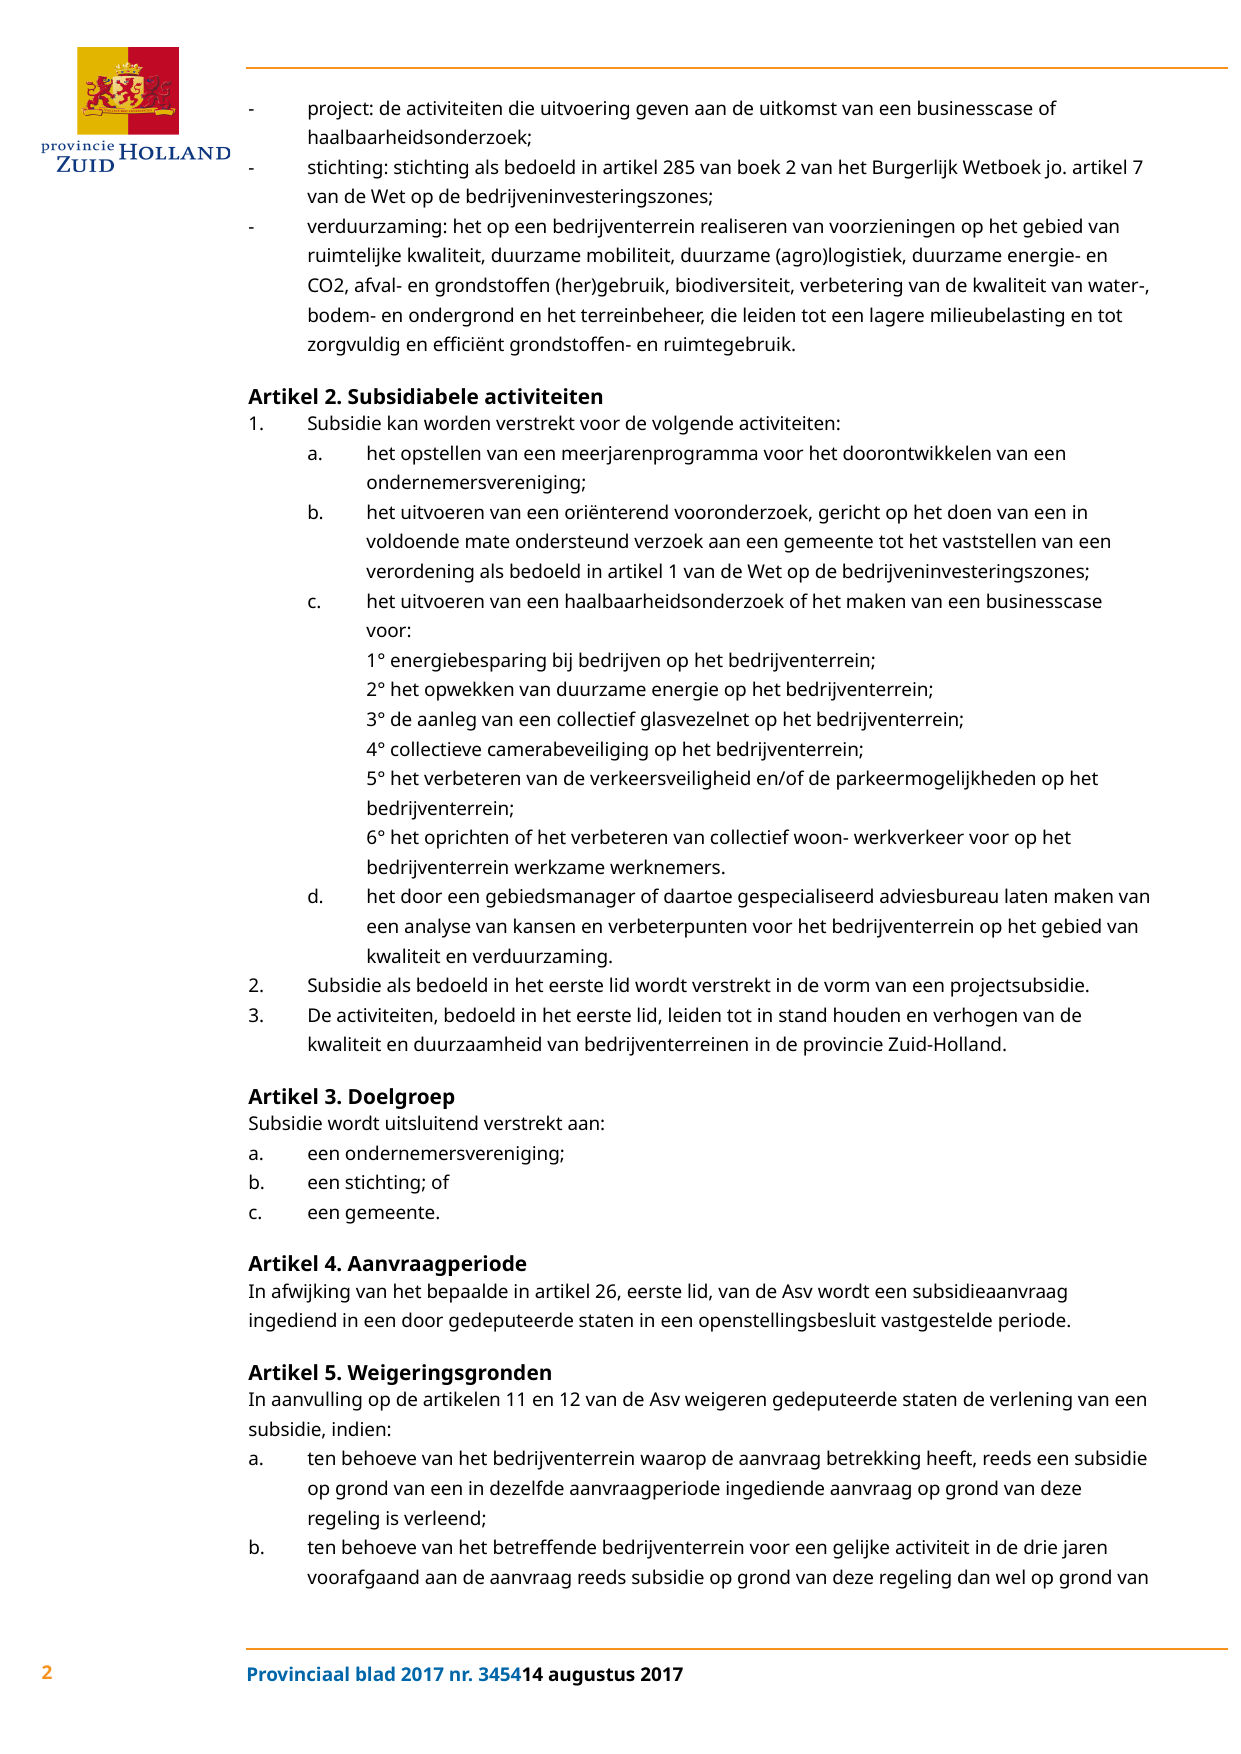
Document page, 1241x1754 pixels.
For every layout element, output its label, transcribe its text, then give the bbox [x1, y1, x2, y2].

list 3° de aanleg van een collectief glasvezelnet op het bedrijventerrein; [307, 706, 1152, 732]
list stichting: stichting als bedoeld in artikel 285 van boek 2 van het Burgerlijk Wetboek jo. artikel 7 van de Wet op de bedrijveninvesteringszones; [248, 154, 1152, 209]
list 2° het opwekken van duurzame energie op het bedrijventerrein; [307, 677, 1152, 702]
list ten behoeve van het betreffende bedrijventerrein voor een gelijke activiteit in de drie jaren voorafgaand aan de aanvraag reeds subsidie op grond van deze regeling dan wel op grond van [248, 1534, 1152, 1590]
list het opstellen van een meerjarenprogramma voor het doorontwikkelen van een ondernemersvereniging; [307, 440, 1152, 495]
list ten behoeve van het bedrijventerrein waarop de aanvraag betrekking heeft, reeds een subsidie op grond van een in dezelfde aanvraagperiode ingediende aanvraag op grond van deze regeling is verleend; [248, 1446, 1152, 1531]
list het uitvoeren van een oriënterend vooronderzoek, gericht op het doen van een in voldoende mate ondersteund verzoek aan een gemeente tot het vaststellen van een verordening als bedoeld in artikel 1 van de Wet op de bedrijveninvesteringszones; [307, 499, 1152, 584]
list verduurzaming: het op een bedrijventerrein realiseren van voorzieningen op het gebied van ruimtelijke kwaliteit, duurzame mobiliteit, duurzame (agro)logistiek, duurzame energie- en CO2, afval- en grondstoffen (her)gebruik, biodiversiteit, verbetering van de kwaliteit van water-, bodem- en ondergrond en het terreinbeheer, die leiden tot een lagere milieubelasting en tot zorgvuldig en efficiënt grondstoffen- en ruimtegebruik. [248, 213, 1152, 357]
list het uitvoeren van een haalbaarheidsonderzoek of het maken van een businesscase voor: [307, 588, 1152, 643]
text Artikel 3. Doelgroep [248, 1082, 1152, 1110]
list Subsidie kan worden verstrekt voor de volgende activiteiten: [248, 410, 1152, 436]
list 6° het oprichten of het verbeteren van collectief woon- werkverkeer voor op het bedrijventerrein werkzame werknemers. [307, 824, 1152, 880]
text In aanvulling op de artikelen 11 en 12 van de Asv weigeren gedeputeerde staten de verlening van een subsidie, indien: [248, 1386, 1152, 1442]
text In afwijking van het bepaalde in artikel 26, eerste lid, van de Asv wordt een subsidieaanvraag ingediend in een door gedeputeerde staten in een openstellingsbesluit vastgestelde periode. [248, 1278, 1152, 1333]
text Artikel 4. Aanvraagperiode [248, 1249, 1152, 1278]
list 4° collectieve camerabeveiliging op het bedrijventerrein; [307, 736, 1152, 761]
list Subsidie als bedoeld in het eerste lid wordt verstrekt in de vorm van een projectsubsidie. [248, 972, 1152, 998]
list project: de activiteiten die uitvoering geven aan de uitkomst van een businesscase of haalbaarheidsonderzoek; [248, 95, 1152, 150]
list 5° het verbeteren van de verkeersveiligheid en/of de parkeermogelijkheden op het bedrijventerrein; [307, 765, 1152, 821]
list 1° energiebesparing bij bedrijven op het bedrijventerrein; [307, 647, 1152, 673]
list een stichting; of [248, 1169, 1152, 1195]
list De activiteiten, bedoeld in het eerste lid, leiden tot in stand houden en verhogen van de kwaliteit en duurzaamheid van bedrijventerreinen in de provincie Zuid-Holland. [248, 1002, 1152, 1057]
list het door een gebiedsmanager of daartoe gespecialiseerd adviesbureau laten maken van een analyse van kansen en verbeterpunten voor het bedrijventerrein op het gebied van kwaliteit en verduurzaming. [307, 884, 1152, 968]
list een gemeente. [248, 1199, 1152, 1225]
text Subsidie wordt uitsluitend verstrekt aan: [248, 1110, 1152, 1136]
picture [41, 47, 231, 172]
list een ondernemersvereniging; [248, 1140, 1152, 1166]
text Artikel 2. Subsidiabele activiteiten [248, 382, 1152, 410]
text Artikel 5. Weigeringsgronden [248, 1358, 1152, 1386]
